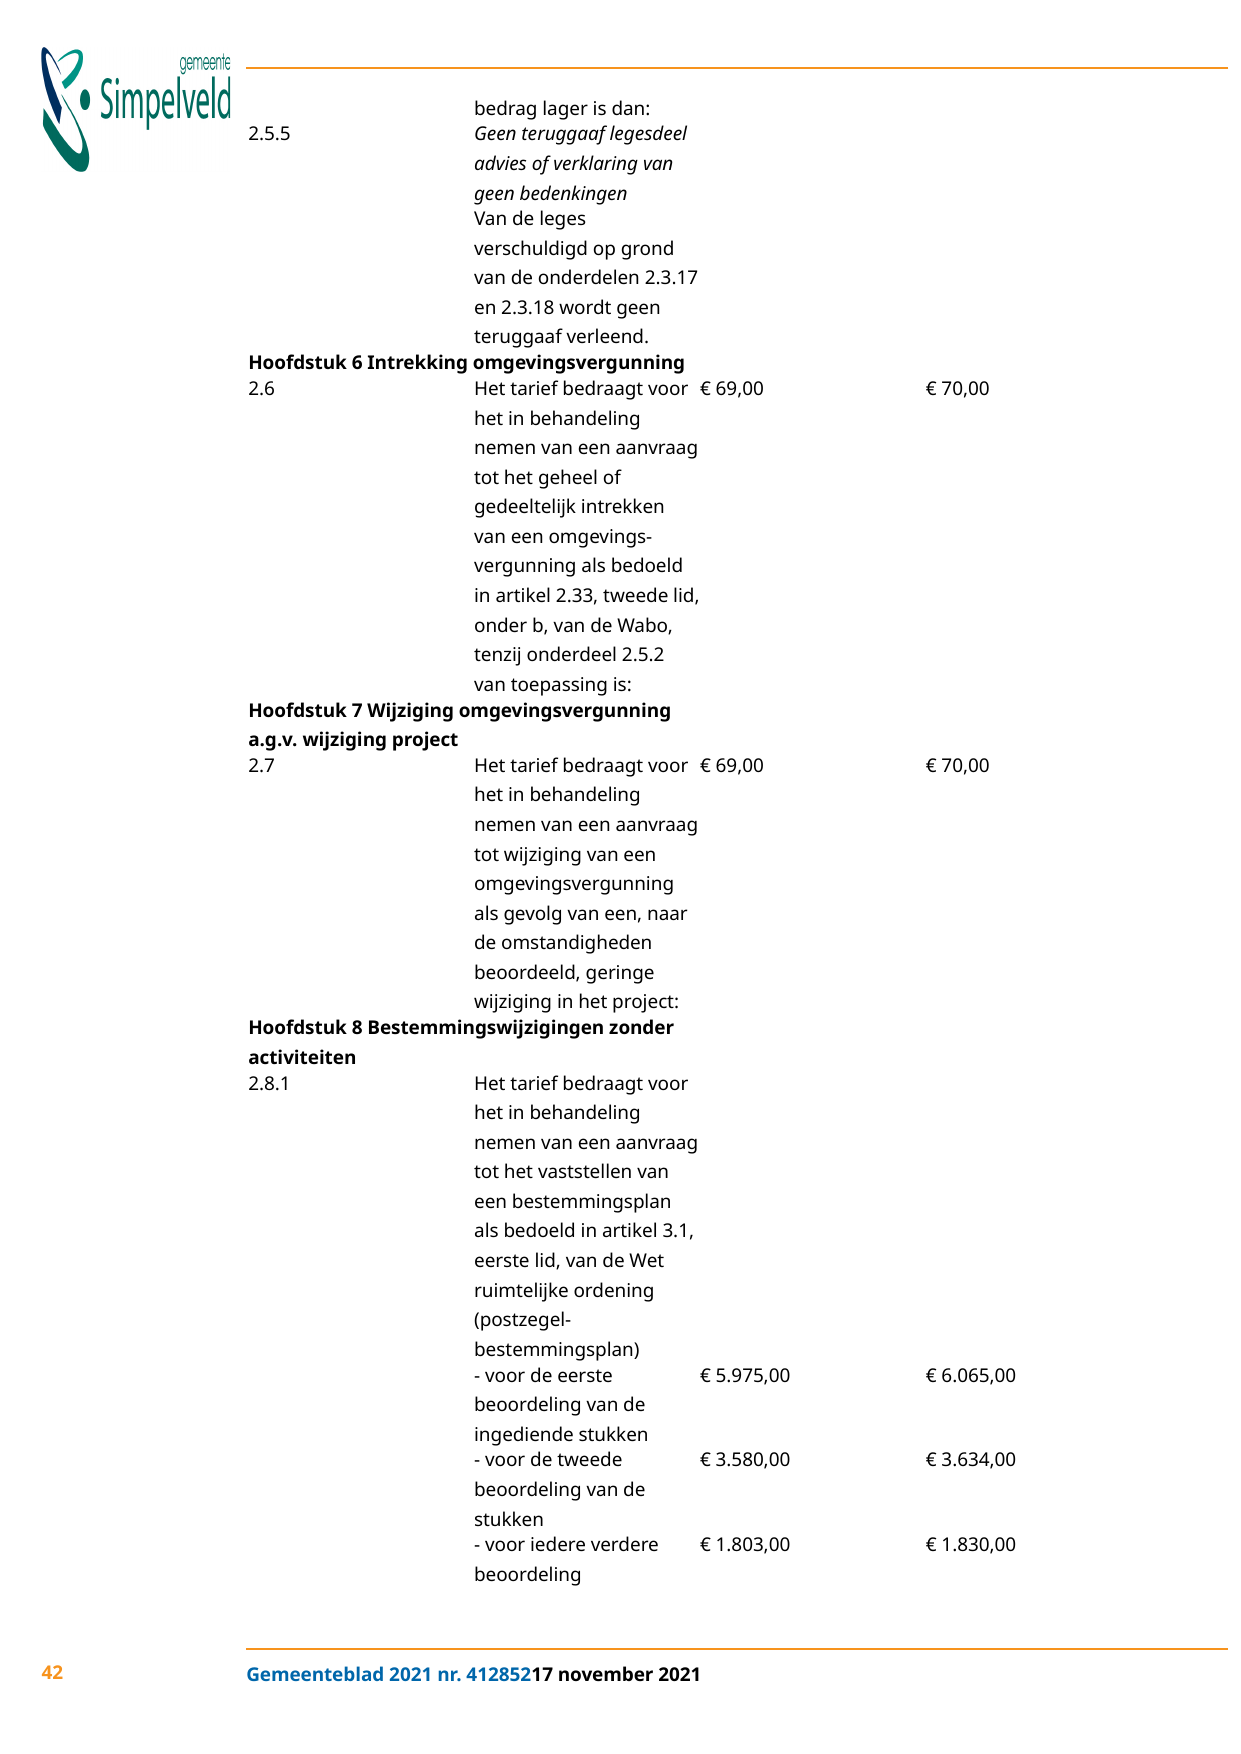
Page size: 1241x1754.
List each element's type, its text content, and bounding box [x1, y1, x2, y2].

table_cell [926, 121, 1152, 205]
table_cell [248, 1447, 474, 1532]
table_cell [248, 95, 474, 121]
table_cell € 69,00 [700, 752, 926, 1014]
table_cell € 3.580,00 [700, 1447, 926, 1532]
table_cell [248, 205, 474, 349]
table_cell € 5.975,00 [700, 1362, 926, 1447]
table_cell 2.5.5 [248, 121, 474, 205]
table_cell [700, 697, 926, 752]
table_cell € 70,00 [926, 375, 1152, 697]
picture [41, 47, 231, 172]
table_cell - voor de tweede beoordeling van de stukken [474, 1447, 700, 1532]
table_cell € 70,00 [926, 752, 1152, 1014]
table_cell € 69,00 [700, 375, 926, 697]
table_cell [248, 1362, 474, 1447]
table_cell [700, 350, 926, 375]
table_cell - voor iedere verdere beoordeling [474, 1532, 700, 1587]
table_cell [926, 350, 1152, 375]
table_cell € 3.634,00 [926, 1447, 1152, 1532]
table_cell [700, 95, 926, 121]
table_cell Hoofdstuk 8 Bestemmingswijzigingen zonder activiteiten [248, 1015, 700, 1070]
table_cell [248, 1532, 474, 1587]
table_cell Van de leges verschuldigd op grond van de onderdelen 2.3.17 en 2.3.18 wordt geen teruggaaf verleend. [474, 205, 700, 349]
table_cell [926, 1070, 1152, 1362]
table_cell Geen teruggaaf legesdeel advies of verklaring van geen bedenkingen [474, 121, 700, 205]
table_cell [926, 697, 1152, 752]
table_cell 2.7 [248, 752, 474, 1014]
table_cell 2.6 [248, 375, 474, 697]
table_cell [700, 121, 926, 205]
table_cell Het tarief bedraagt voor het in behandeling nemen van een aanvraag tot het geheel of gedeeltelijk intrekken van een omgevings-vergunning als bedoeld in artikel 2.33, tweede lid, onder b, van de Wabo, tenzij onderdeel 2.5.2 van toepassing is: [474, 375, 700, 697]
table_cell Hoofdstuk 6 Intrekking omgevingsvergunning [248, 350, 700, 375]
table_cell [926, 205, 1152, 349]
table_cell [926, 95, 1152, 121]
table_cell [700, 1015, 926, 1070]
table_cell Hoofdstuk 7 Wijziging omgevingsvergunning a.g.v. wijziging project [248, 697, 700, 752]
table_cell bedrag lager is dan: [474, 95, 700, 121]
table_cell Het tarief bedraagt voor het in behandeling nemen van een aanvraag tot wijziging van een omgevingsvergunning als gevolg van een, naar de omstandigheden beoordeeld, geringe wijziging in het project: [474, 752, 700, 1014]
table_cell [700, 1070, 926, 1362]
table_cell Het tarief bedraagt voor het in behandeling nemen van een aanvraag tot het vaststellen van een bestemmingsplan als bedoeld in artikel 3.1, eerste lid, van de Wet ruimtelijke ordening (postzegel-bestemmingsplan) [474, 1070, 700, 1362]
table_cell € 1.803,00 [700, 1532, 926, 1587]
table_cell [926, 1015, 1152, 1070]
table_cell [700, 205, 926, 349]
table_cell - voor de eerste beoordeling van de ingediende stukken [474, 1362, 700, 1447]
table_cell € 1.830,00 [926, 1532, 1152, 1587]
table_cell 2.8.1 [248, 1070, 474, 1362]
table_cell € 6.065,00 [926, 1362, 1152, 1447]
